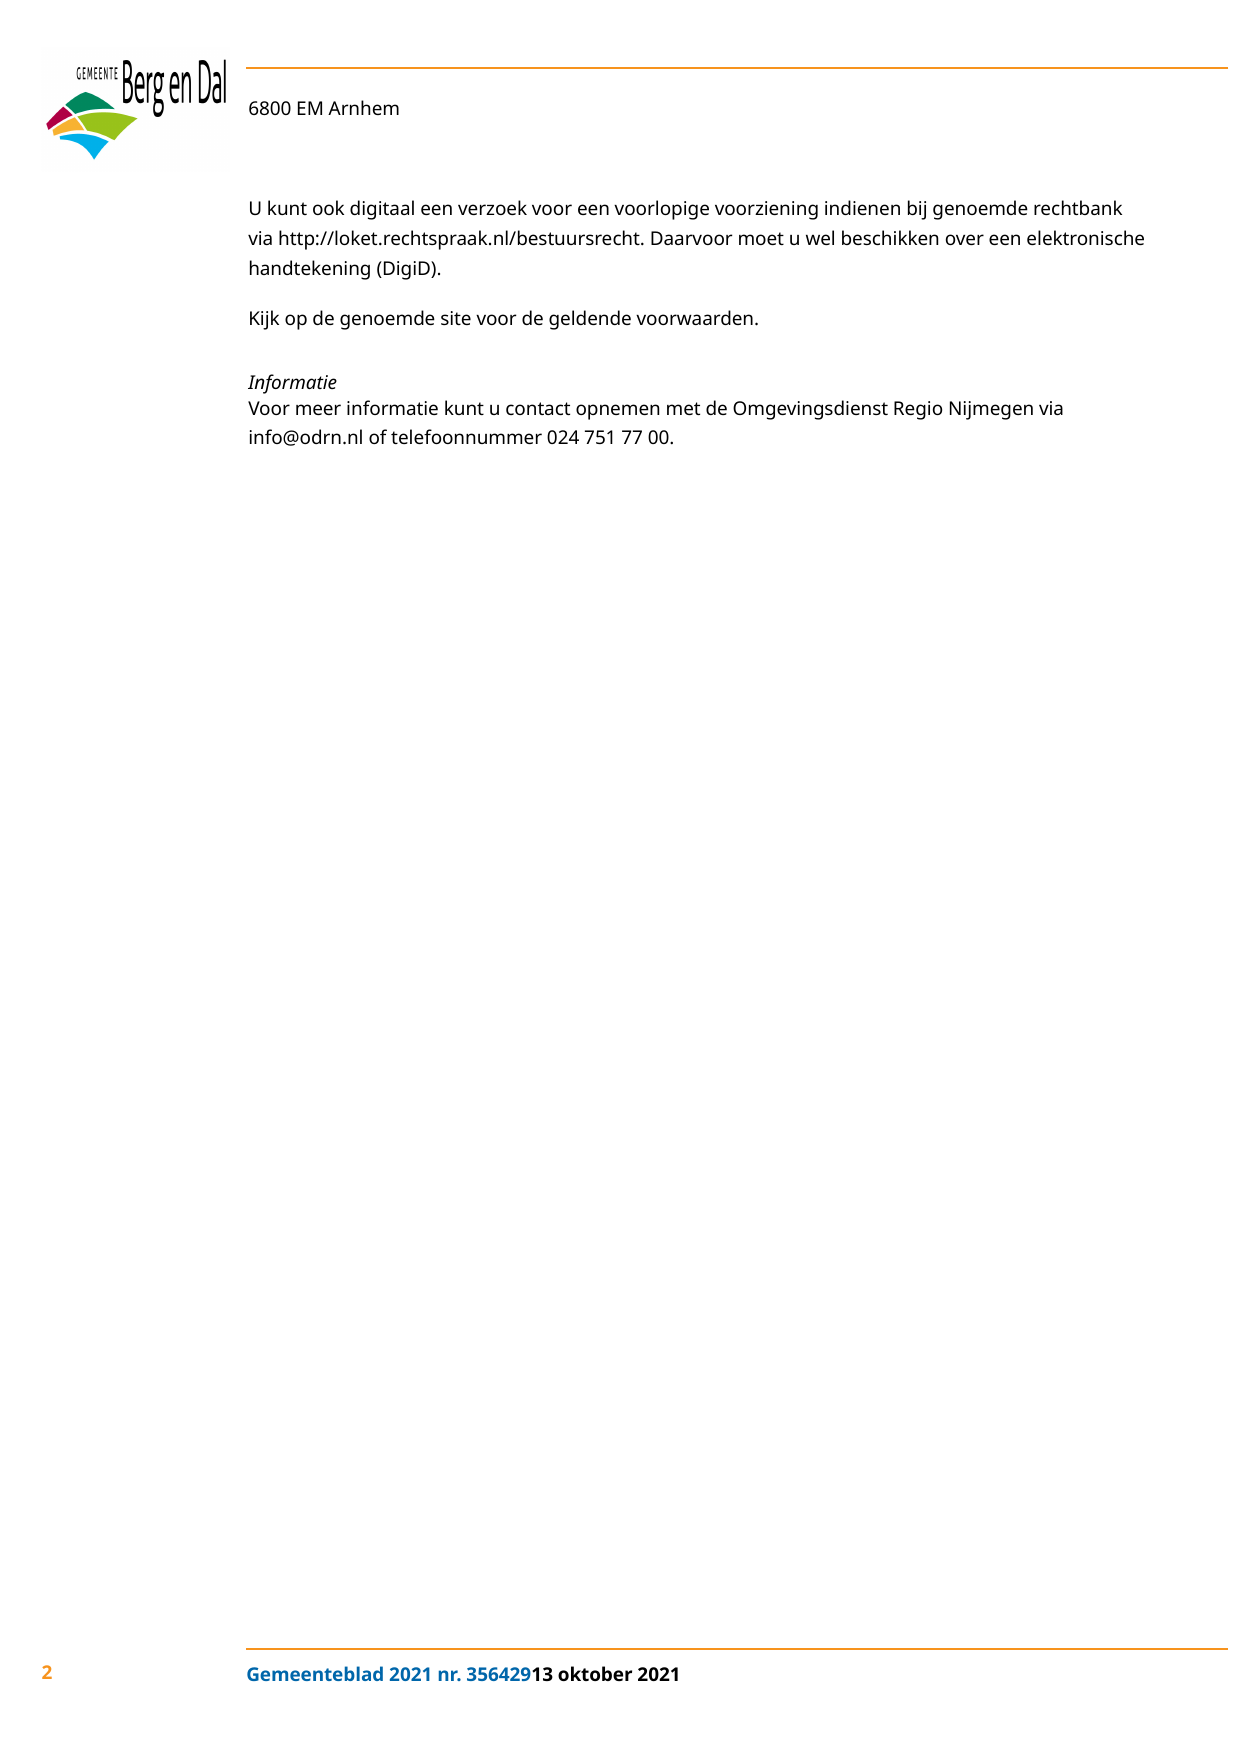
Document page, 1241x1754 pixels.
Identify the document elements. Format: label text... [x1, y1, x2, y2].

text Kijk op de genoemde site voor de geldende voorwaarden. [248, 305, 1152, 331]
text 6800 EM Arnhem [248, 95, 1152, 121]
text U kunt ook digitaal een verzoek voor een voorlopige voorziening indienen bij genoemde rechtbank via http://loket.rechtspraak.nl/bestuursrecht. Daarvoor moet u wel beschikken over een elektronische handtekening (DigiD). [248, 196, 1152, 281]
text Voor meer informatie kunt u contact opnemen met de Omgevingsdienst Regio Nijmegen via info@odrn.nl of telefoonnummer 024 751 77 00. [248, 395, 1152, 450]
picture [41, 47, 231, 172]
text Informatie [248, 369, 1152, 395]
